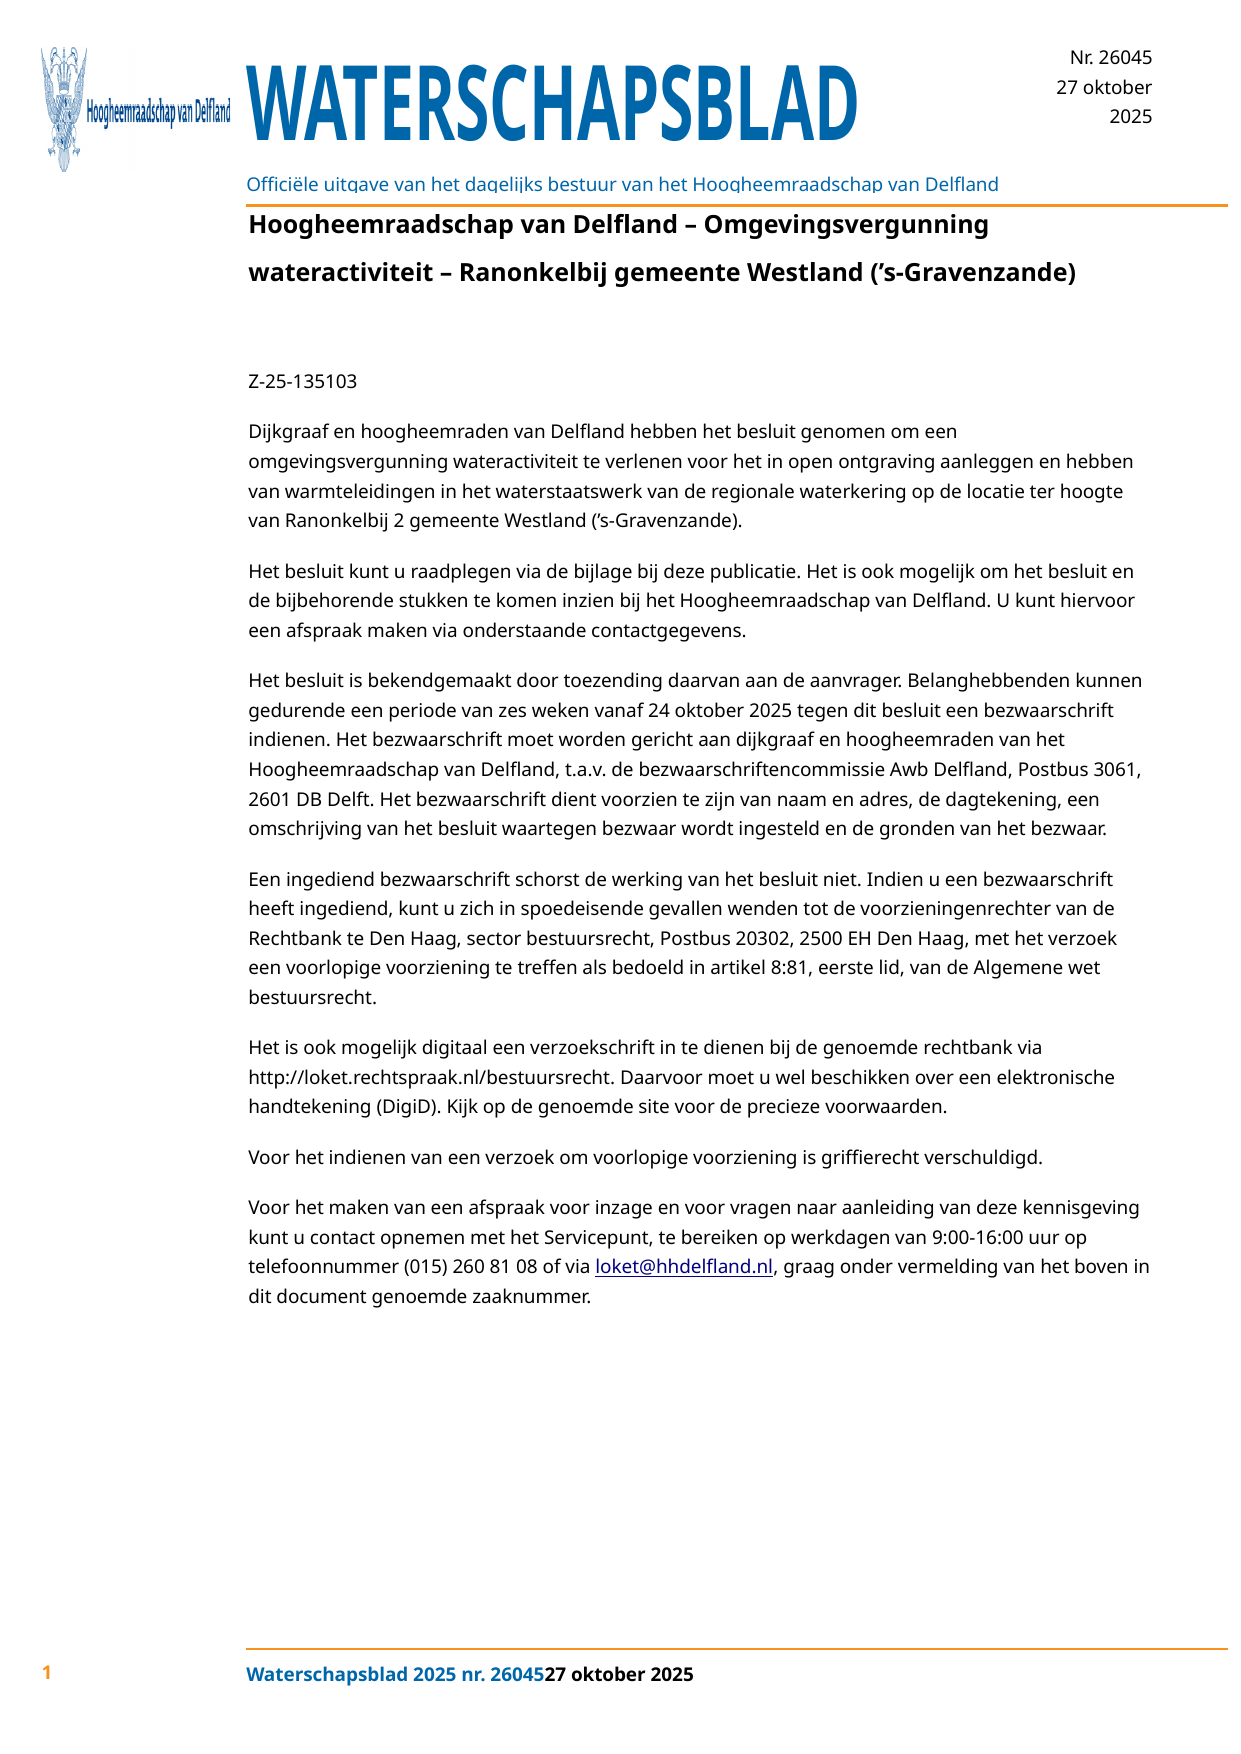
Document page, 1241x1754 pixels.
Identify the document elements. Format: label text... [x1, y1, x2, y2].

text Het besluit kunt u raadplegen via de bijlage bij deze publicatie. Het is ook mogelijk om het besluit en de bijbehorende stukken te komen inzien bij het Hoogheemraadschap van Delfland. U kunt hiervoor een afspraak maken via onderstaande contactgegevens. [248, 558, 1152, 643]
text Dijkgraaf en hoogheemraden van Delfland hebben het besluit genomen om een omgevingsvergunning wateractiviteit te verlenen voor het in open ontgraving aanleggen en hebben van warmteleidingen in het waterstaatswerk van de regionale waterkering op de locatie ter hoogte van Ranonkelbij 2 gemeente Westland (’s-Gravenzande). [248, 419, 1152, 533]
text Z-25-135103 [248, 368, 1152, 394]
text Het is ook mogelijk digitaal een verzoekschrift in te dienen bij de genoemde rechtbank via http://loket.rechtspraak.nl/bestuursrecht. Daarvoor moet u wel beschikken over een elektronische handtekening (DigiD). Kijk op de genoemde site voor de precieze voorwaarden. [248, 1034, 1152, 1119]
text Het besluit is bekendgemaakt door toezending daarvan aan de aanvrager. Belanghebbenden kunnen gedurende een periode van zes weken vanaf 24 oktober 2025 tegen dit besluit een bezwaarschrift indienen. Het bezwaarschrift moet worden gericht aan dijkgraaf en hoogheemraden van het Hoogheemraadschap van Delfland, t.a.v. de bezwaarschriftencommissie Awb Delfland, Postbus 3061, 2601 DB Delft. Het bezwaarschrift dient voorzien te zijn van naam en adres, de dagtekening, een omschrijving van het besluit waartegen bezwaar wordt ingesteld en de gronden van het bezwaar. [248, 667, 1152, 841]
text Een ingediend bezwaarschrift schorst de werking van het besluit niet. Indien u een bezwaarschrift heeft ingediend, kunt u zich in spoedeisende gevallen wenden tot de voorzieningenrechter van de Rechtbank te Den Haag, sector bestuursrecht, Postbus 20302, 2500 EH Den Haag, met het verzoek een voorlopige voorziening te treffen als bedoeld in artikel 8:81, eerste lid, van de Algemene wet bestuursrecht. [248, 866, 1152, 1010]
picture [41, 47, 231, 172]
text Hoogheemraadschap van Delfland – Omgevingsvergunning wateractiviteit – Ranonkelbij gemeente Westland (’s-Gravenzande) [248, 207, 1152, 288]
text Voor het maken van een afspraak voor inzage en voor vragen naar aanleiding van deze kennisgeving kunt u contact opnemen met het Servicepunt, te bereiken op werkdagen van 9:00-16:00 uur op telefoonnummer (015) 260 81 08 of via loket@hhdelfland.nl, graag onder vermelding van het boven in dit document genoemde zaaknummer. [248, 1194, 1152, 1309]
text Voor het indienen van een verzoek om voorlopige voorziening is griffierecht verschuldigd. [248, 1144, 1152, 1170]
